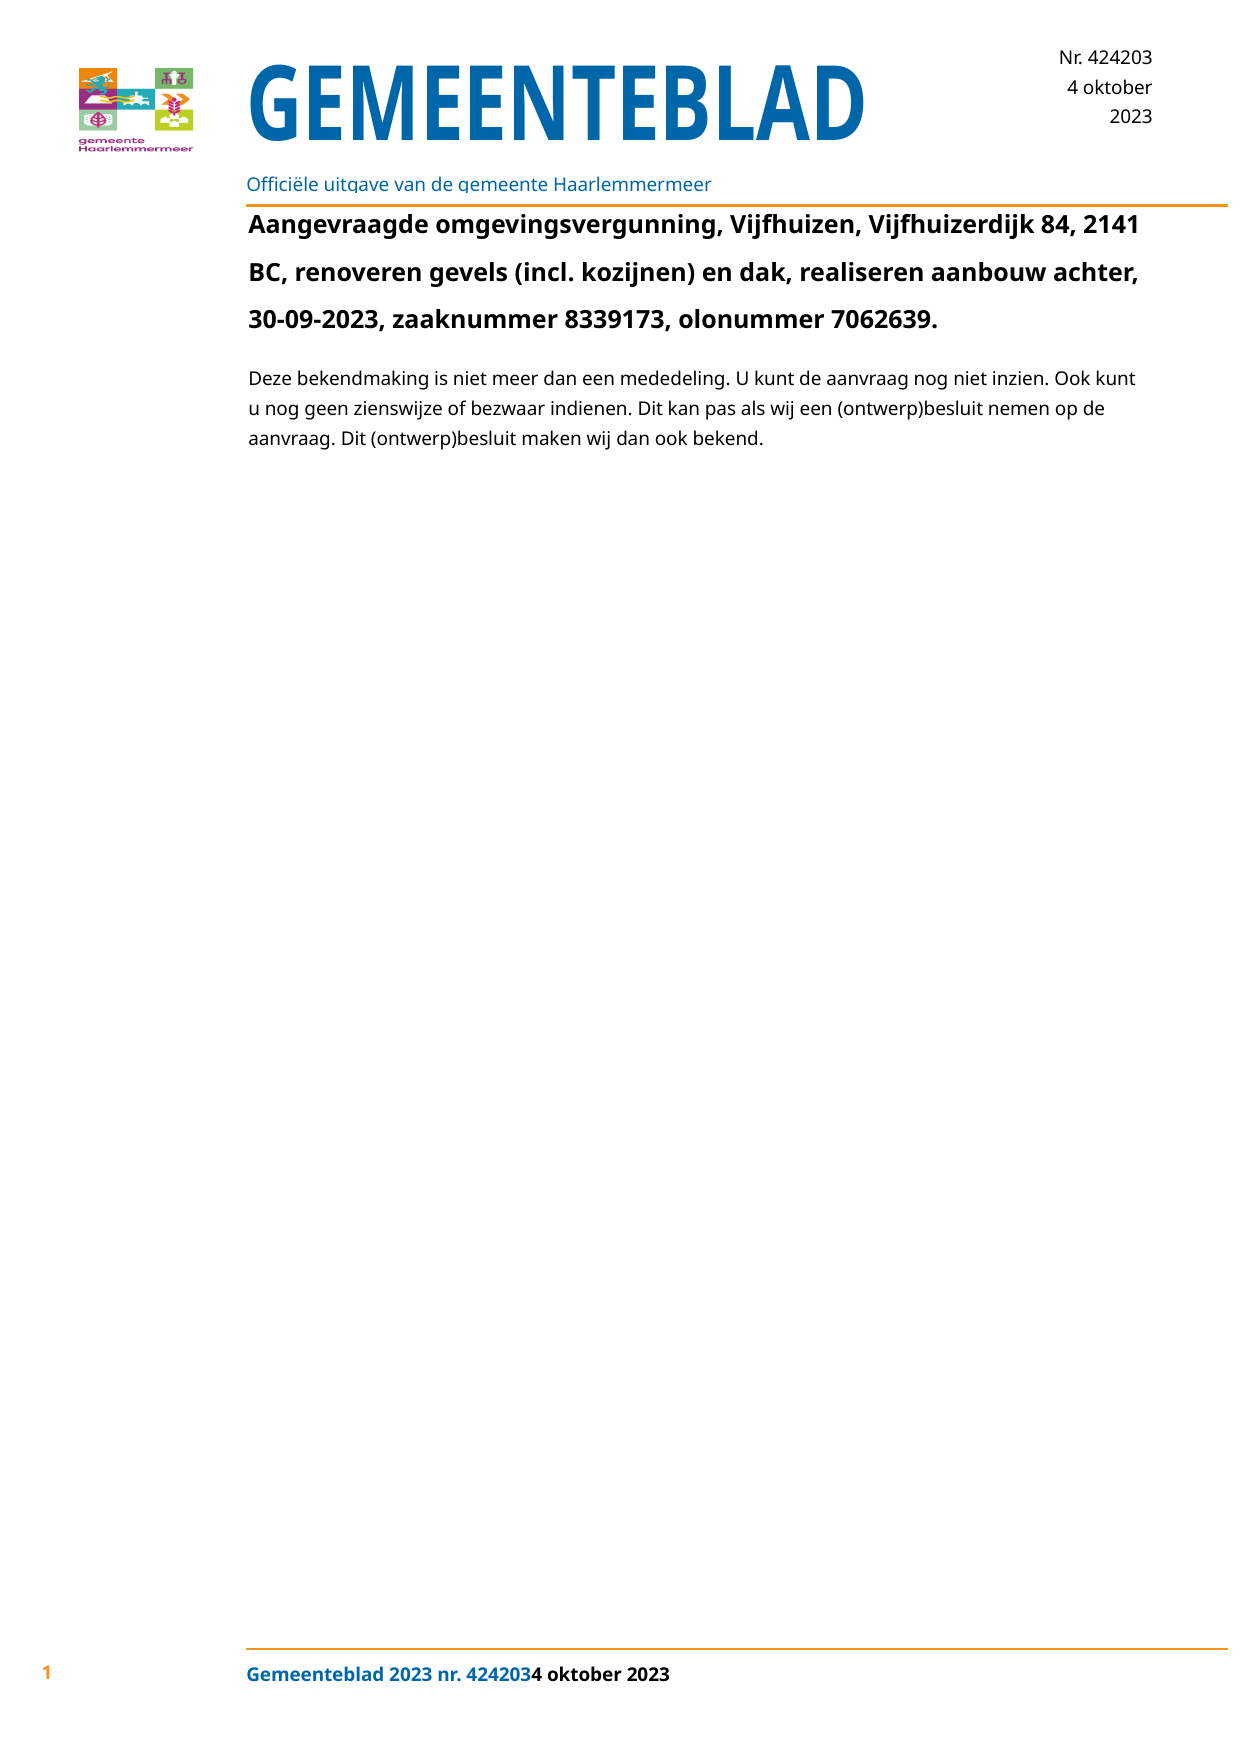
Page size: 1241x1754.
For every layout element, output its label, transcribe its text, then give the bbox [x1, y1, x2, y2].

text Deze bekendmaking is niet meer dan een mededeling. U kunt de aanvraag nog niet inzien. Ook kunt u nog geen zienswijze of bezwaar indienen. Dit kan pas als wij een (ontwerp)besluit nemen op de aanvraag. Dit (ontwerp)besluit maken wij dan ook bekend. [248, 366, 1152, 450]
text Aangevraagde omgevingsvergunning, Vijfhuizen, Vijfhuizerdijk 84, 2141 BC, renoveren gevels (incl. kozijnen) en dak, realiseren aanbouw achter, 30-09-2023, zaaknummer 8339173, olonummer 7062639. [248, 207, 1152, 336]
picture [41, 47, 231, 172]
